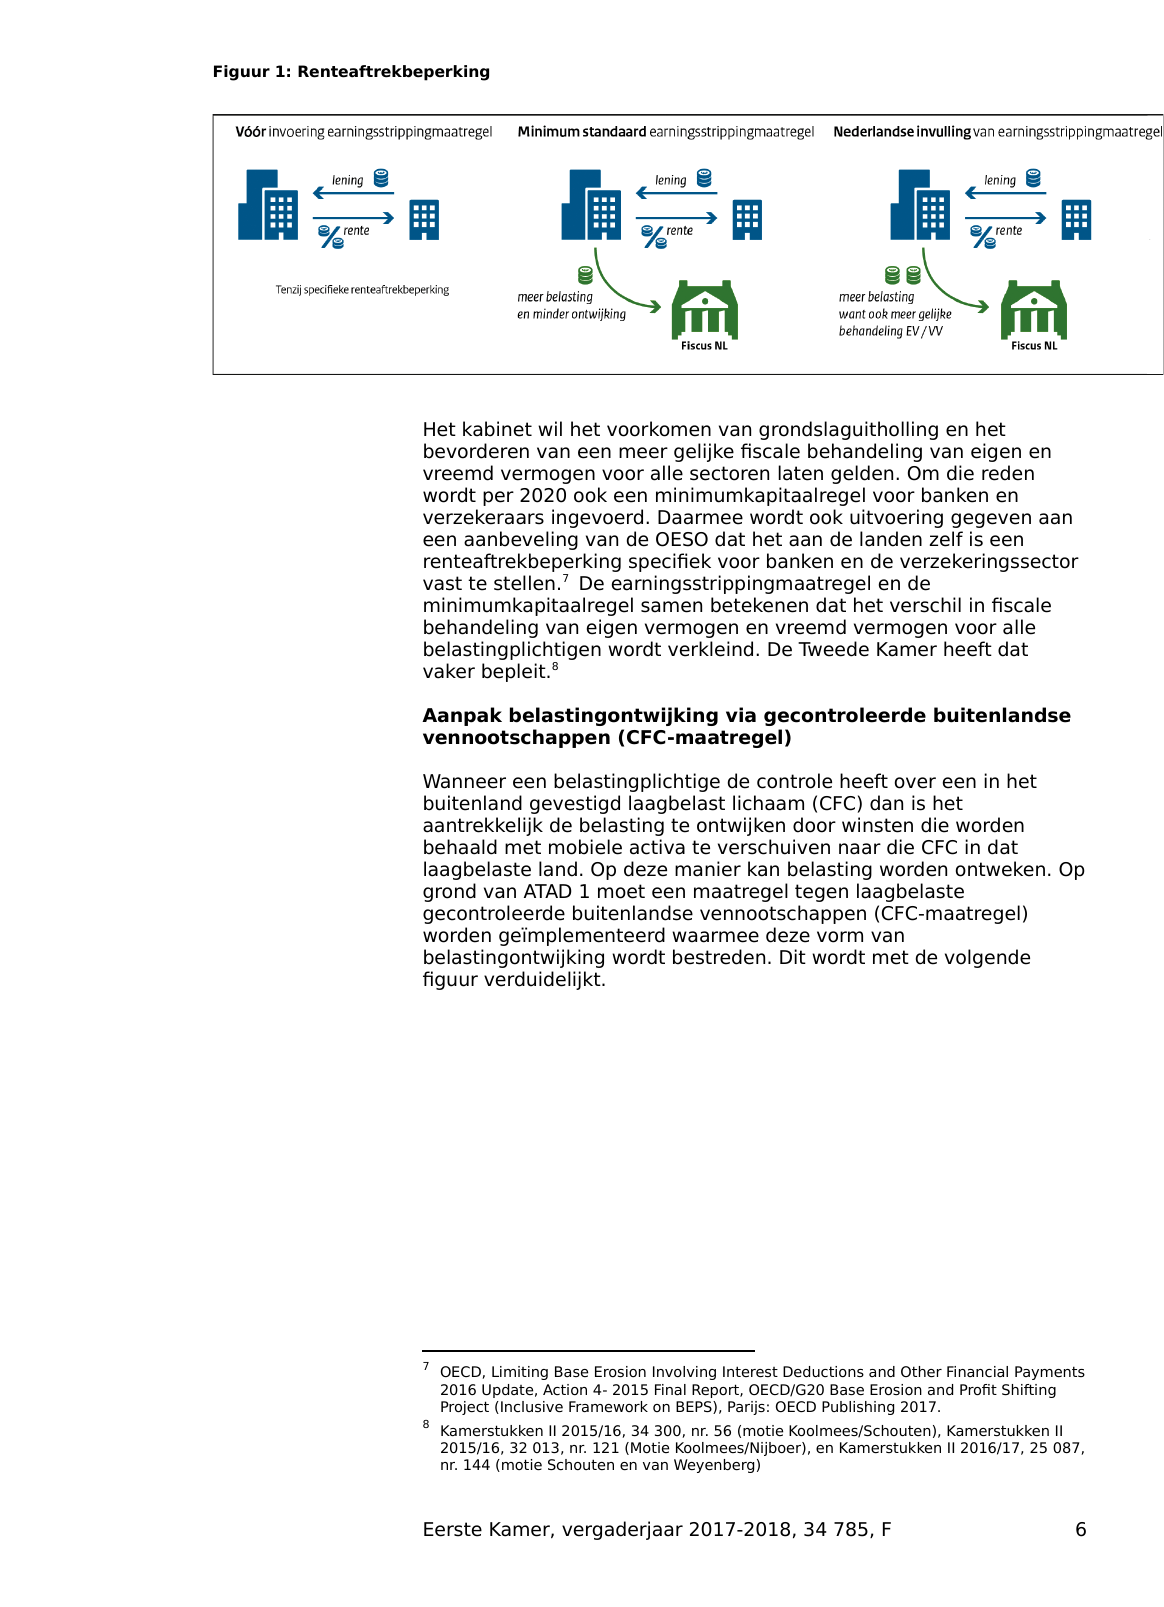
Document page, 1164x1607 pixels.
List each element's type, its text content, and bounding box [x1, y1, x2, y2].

text OECD, Limiting Base Erosion Involving Interest Deductions and Other Financial Payments 2016 Update, Action 4- 2015 Final Report, OECD/G20 Base Erosion and Profit Shifting Project (Inclusive Framework on BEPS), Parijs: OECD Publishing 2017. [422, 1360, 1087, 1416]
picture [212, 114, 1164, 375]
text Het kabinet wil het voorkomen van grondslaguitholling en het bevorderen van een meer gelijke fiscale behandeling van eigen en vreemd vermogen voor alle sectoren laten gelden. Om die reden wordt per 2020 ook een minimumkapitaalregel voor banken en verzekeraars ingevoerd. Daarmee wordt ook uitvoering gegeven aan een aanbeveling van de OESO dat het aan de landen zelf is een renteaftrekbeperking specifiek voor banken en de verzekeringssector vast te stellen. De earningsstrippingmaatregel en de minimumkapitaalregel samen betekenen dat het verschil in fiscale behandeling van eigen vermogen en vreemd vermogen voor alle belastingplichtigen wordt verkleind. De Tweede Kamer heeft dat vaker bepleit. [422, 419, 1087, 682]
text Figuur 1: Renteaftrekbeperking [212, 63, 1163, 81]
text Wanneer een belastingplichtige de controle heeft over een in het buitenland gevestigd laagbelast lichaam (CFC) dan is het aantrekkelijk de belasting te ontwijken door winsten die worden behaald met mobiele activa te verschuiven naar die CFC in dat laagbelaste land. Op deze manier kan belasting worden ontweken. Op grond van ATAD 1 moet een maatregel tegen laagbelaste gecontroleerde buitenlandse vennootschappen (CFC-maatregel) worden geïmplementeerd waarmee deze vorm van belastingontwijking wordt bestreden. Dit wordt met de volgende figuur verduidelijkt. [422, 771, 1087, 991]
subtitle Aanpak belastingontwijking via gecontroleerde buitenlandse vennootschappen (CFC-maatregel) [422, 705, 1087, 749]
text Kamerstukken II 2015/16, 34 300, nr. 56 (motie Koolmees/Schouten), Kamerstukken II 2015/16, 32 013, nr. 121 (Motie Koolmees/Nijboer), en Kamerstukken II 2016/17, 25 087, nr. 144 (motie Schouten en van Weyenberg) [422, 1418, 1087, 1474]
